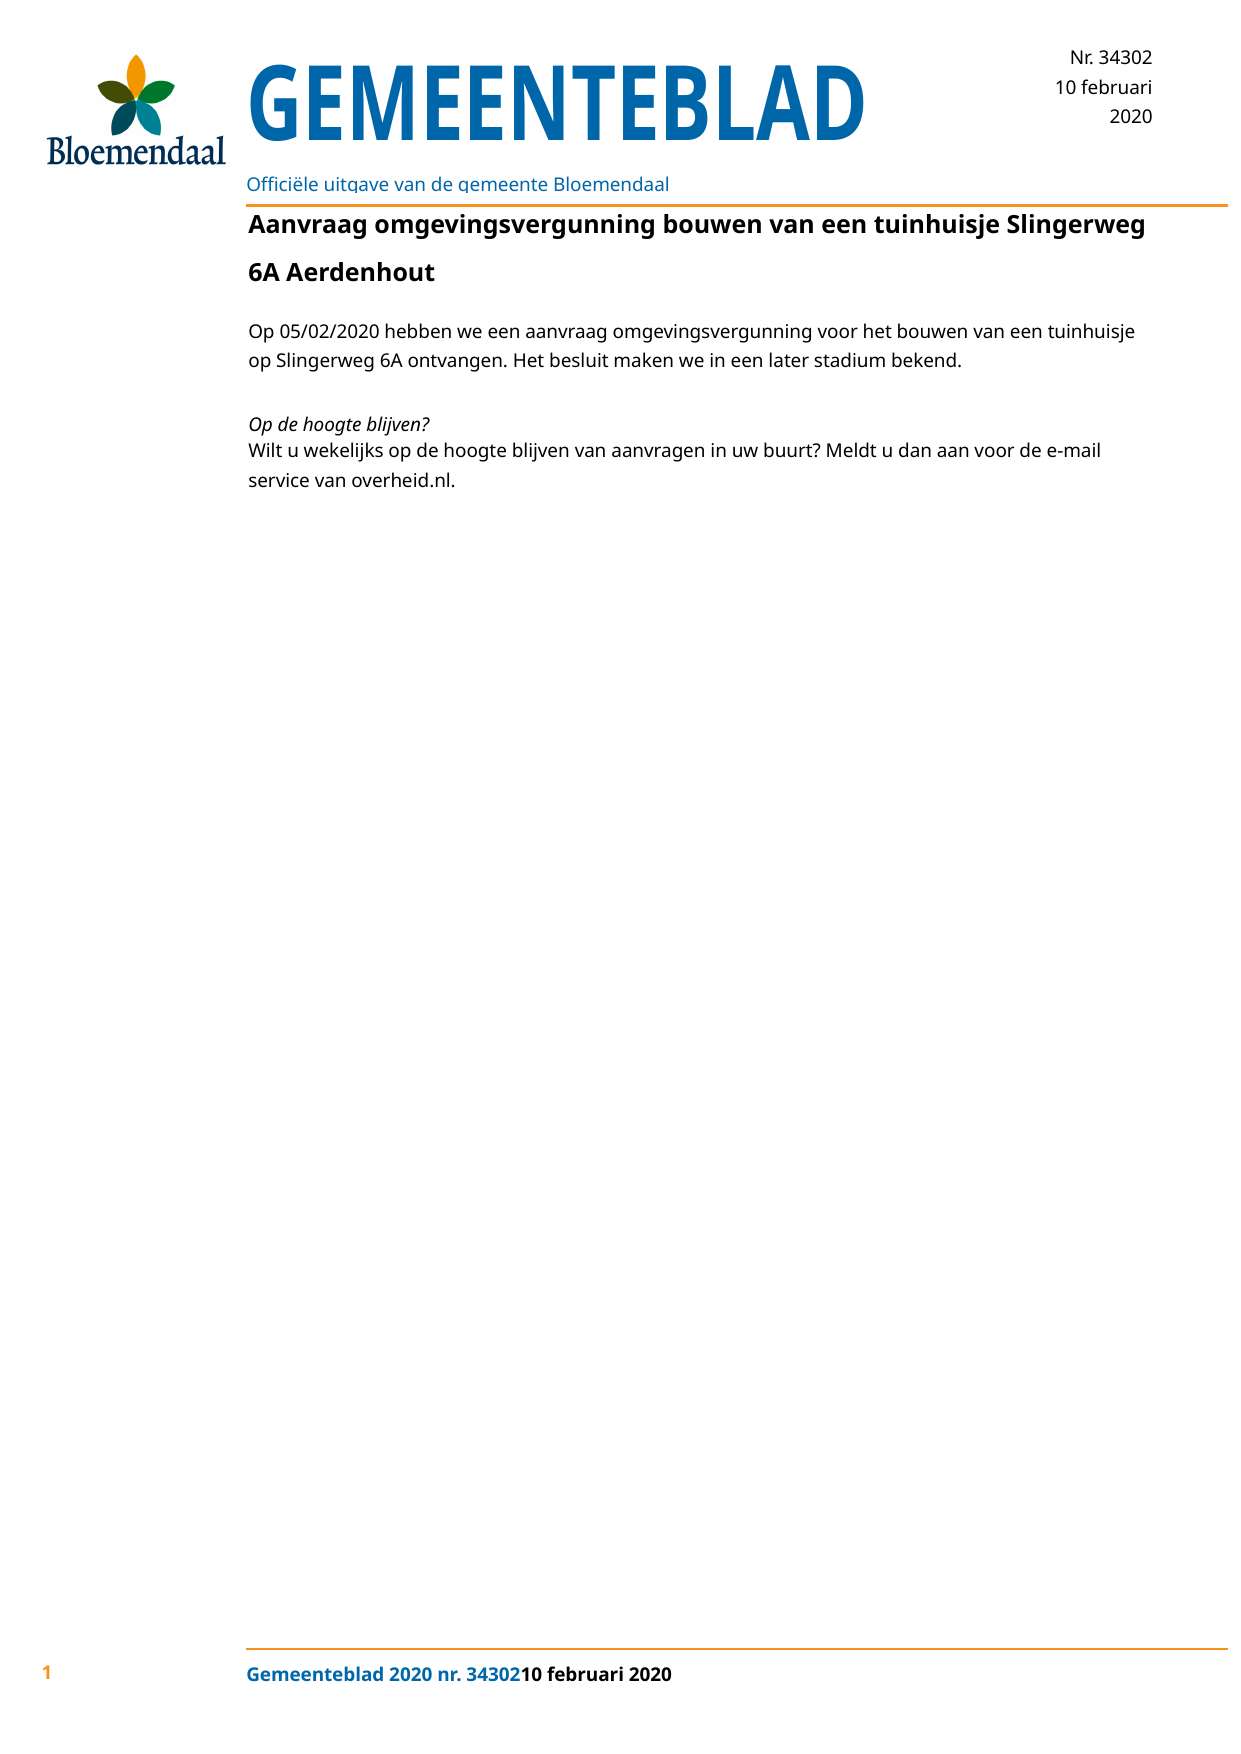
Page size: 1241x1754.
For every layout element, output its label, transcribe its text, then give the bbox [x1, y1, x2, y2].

picture [41, 47, 231, 172]
text Aanvraag omgevingsvergunning bouwen van een tuinhuisje Slingerweg 6A Aerdenhout [248, 207, 1152, 288]
text Op 05/02/2020 hebben we een aanvraag omgevingsvergunning voor het bouwen van een tuinhuisje op Slingerweg 6A ontvangen. Het besluit maken we in een later stadium bekend. [248, 318, 1152, 373]
text Wilt u wekelijks op de hoogte blijven van aanvragen in uw buurt? Meldt u dan aan voor de e-mail service van overheid.nl. [248, 437, 1152, 492]
text Op de hoogte blijven? [248, 411, 1152, 437]
